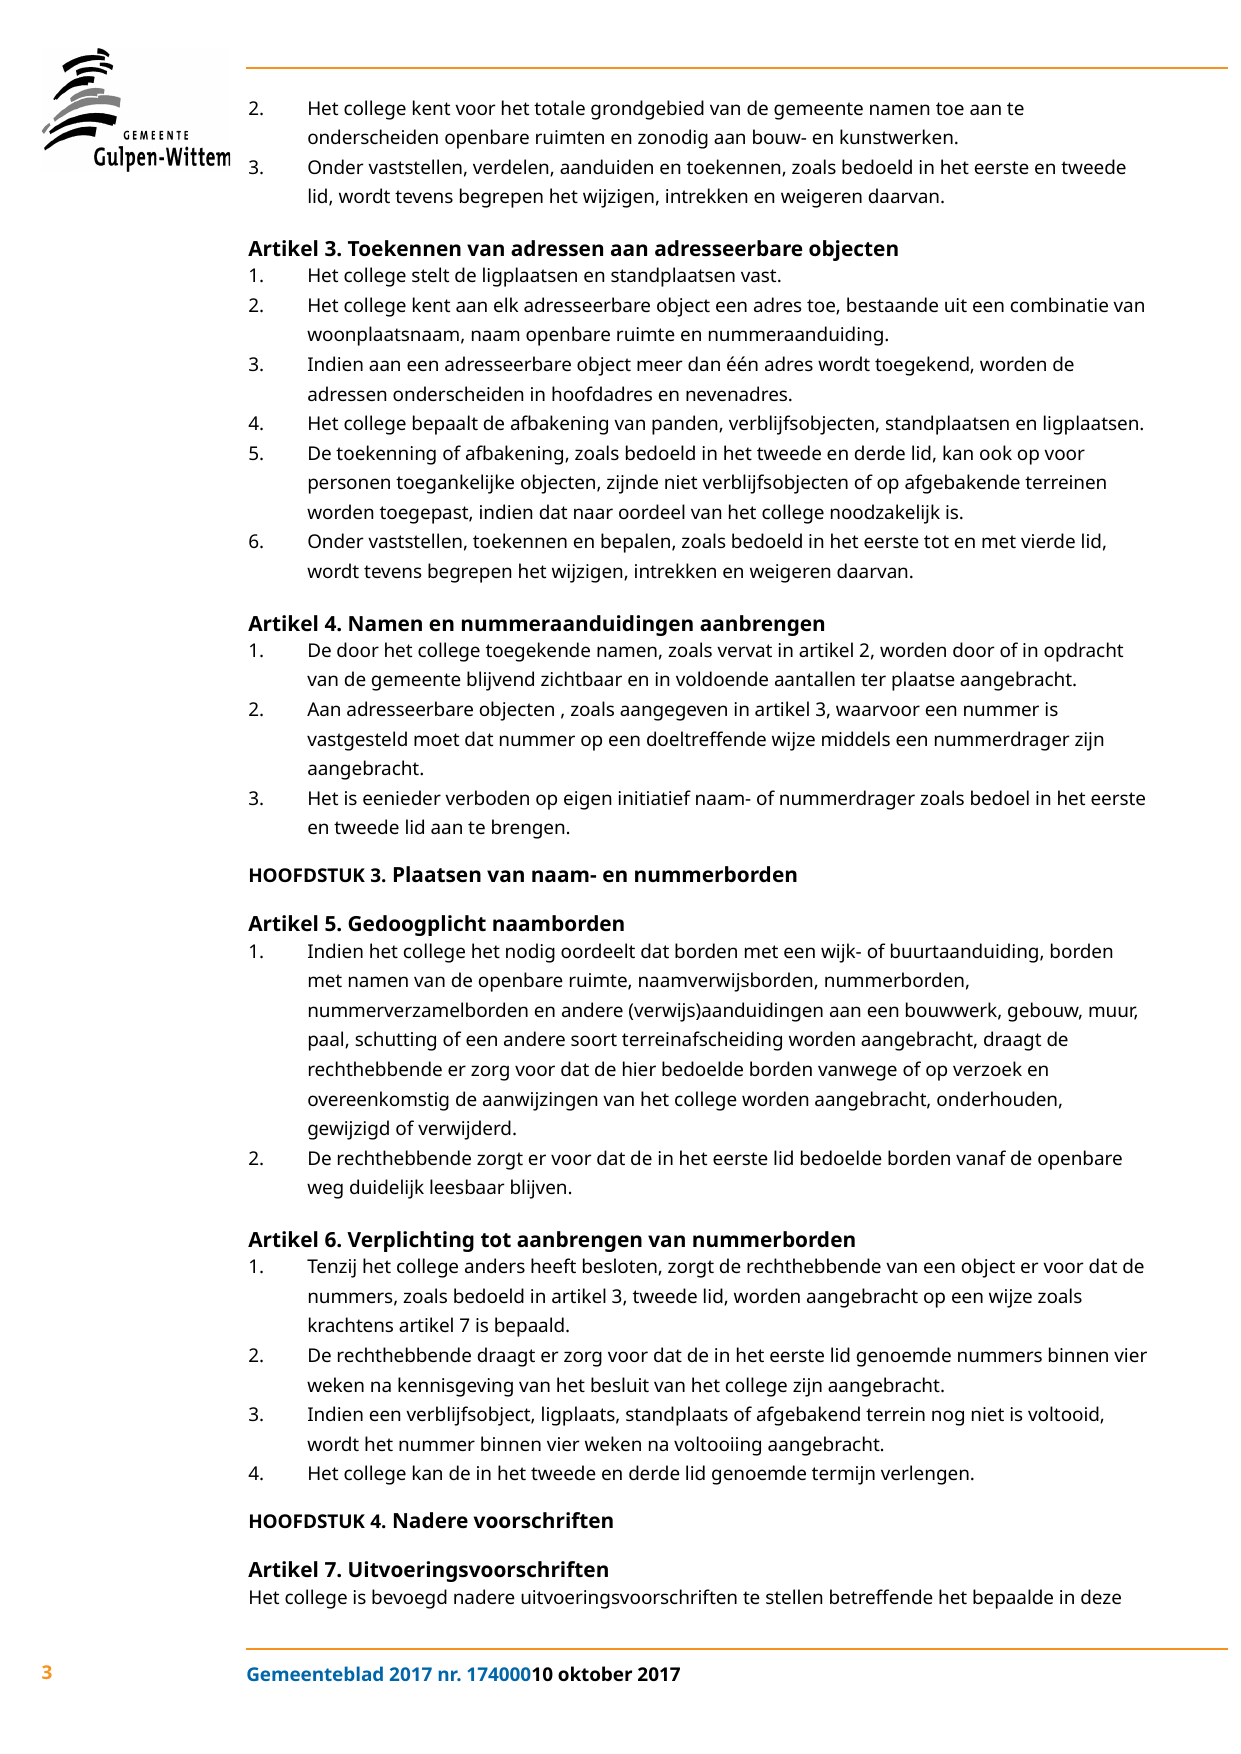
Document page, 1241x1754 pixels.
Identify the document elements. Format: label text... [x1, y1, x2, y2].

list Onder vaststellen, toekennen en bepalen, zoals bedoeld in het eerste tot en met vierde lid, wordt tevens begrepen het wijzigen, intrekken en weigeren daarvan. [248, 529, 1152, 584]
list Het college kan de in het tweede en derde lid genoemde termijn verlengen. [248, 1461, 1152, 1486]
list Indien het college het nodig oordeelt dat borden met een wijk- of buurtaanduiding, borden met namen van de openbare ruimte, naamverwijsborden, nummerborden, nummerverzamelborden en andere (verwijs)aanduidingen aan een bouwwerk, gebouw, muur, paal, schutting of een andere soort terreinafscheiding worden aangebracht, draagt de rechthebbende er zorg voor dat de hier bedoelde borden vanwege of op verzoek en overeenkomstig de aanwijzingen van het college worden aangebracht, onderhouden, gewijzigd of verwijderd. [248, 938, 1152, 1141]
text Artikel 5. Gedoogplicht naamborden [248, 909, 1152, 938]
list Indien een verblijfsobject, ligplaats, standplaats of afgebakend terrein nog niet is voltooid, wordt het nummer binnen vier weken na voltooiing aangebracht. [248, 1401, 1152, 1457]
list Het college kent aan elk adresseerbare object een adres toe, bestaande uit een combinatie van woonplaatsnaam, naam openbare ruimte en nummeraanduiding. [248, 292, 1152, 347]
list Indien aan een adresseerbare object meer dan één adres wordt toegekend, worden de adressen onderscheiden in hoofdadres en nevenadres. [248, 351, 1152, 406]
list Het college stelt de ligplaatsen en standplaatsen vast. [248, 262, 1152, 288]
picture [41, 47, 231, 172]
text Artikel 4. Namen en nummeraanduidingen aanbrengen [248, 609, 1152, 637]
text HOOFDSTUK 4. Nadere voorschriften [248, 1506, 1152, 1534]
list Het college bepaalt de afbakening van panden, verblijfsobjecten, standplaatsen en ligplaatsen. [248, 410, 1152, 436]
text Het college is bevoegd nadere uitvoeringsvoorschriften te stellen betreffende het bepaalde in deze [248, 1584, 1152, 1609]
list De rechthebbende draagt er zorg voor dat de in het eerste lid genoemde nummers binnen vier weken na kennisgeving van het besluit van het college zijn aangebracht. [248, 1342, 1152, 1397]
list Tenzij het college anders heeft besloten, zorgt de rechthebbende van een object er voor dat de nummers, zoals bedoeld in artikel 3, tweede lid, worden aangebracht op een wijze zoals krachtens artikel 7 is bepaald. [248, 1253, 1152, 1338]
list De rechthebbende zorgt er voor dat de in het eerste lid bedoelde borden vanaf de openbare weg duidelijk leesbaar blijven. [248, 1145, 1152, 1200]
list De toekenning of afbakening, zoals bedoeld in het tweede en derde lid, kan ook op voor personen toegankelijke objecten, zijnde niet verblijfsobjecten of op afgebakende terreinen worden toegepast, indien dat naar oordeel van het college noodzakelijk is. [248, 440, 1152, 525]
text Artikel 3. Toekennen van adressen aan adresseerbare objecten [248, 234, 1152, 262]
list Het is eenieder verboden op eigen initiatief naam- of nummerdrager zoals bedoel in het eerste en tweede lid aan te brengen. [248, 785, 1152, 840]
list Aan adresseerbare objecten , zoals aangegeven in artikel 3, waarvoor een nummer is vastgesteld moet dat nummer op een doeltreffende wijze middels een nummerdrager zijn aangebracht. [248, 696, 1152, 781]
text Artikel 7. Uitvoeringsvoorschriften [248, 1555, 1152, 1584]
list Het college kent voor het totale grondgebied van de gemeente namen toe aan te onderscheiden openbare ruimten en zonodig aan bouw- en kunstwerken. [248, 95, 1152, 150]
list De door het college toegekende namen, zoals vervat in artikel 2, worden door of in opdracht van de gemeente blijvend zichtbaar en in voldoende aantallen ter plaatse aangebracht. [248, 637, 1152, 692]
text HOOFDSTUK 3. Plaatsen van naam- en nummerborden [248, 860, 1152, 889]
text Artikel 6. Verplichting tot aanbrengen van nummerborden [248, 1225, 1152, 1253]
list Onder vaststellen, verdelen, aanduiden en toekennen, zoals bedoeld in het eerste en tweede lid, wordt tevens begrepen het wijzigen, intrekken en weigeren daarvan. [248, 154, 1152, 209]
